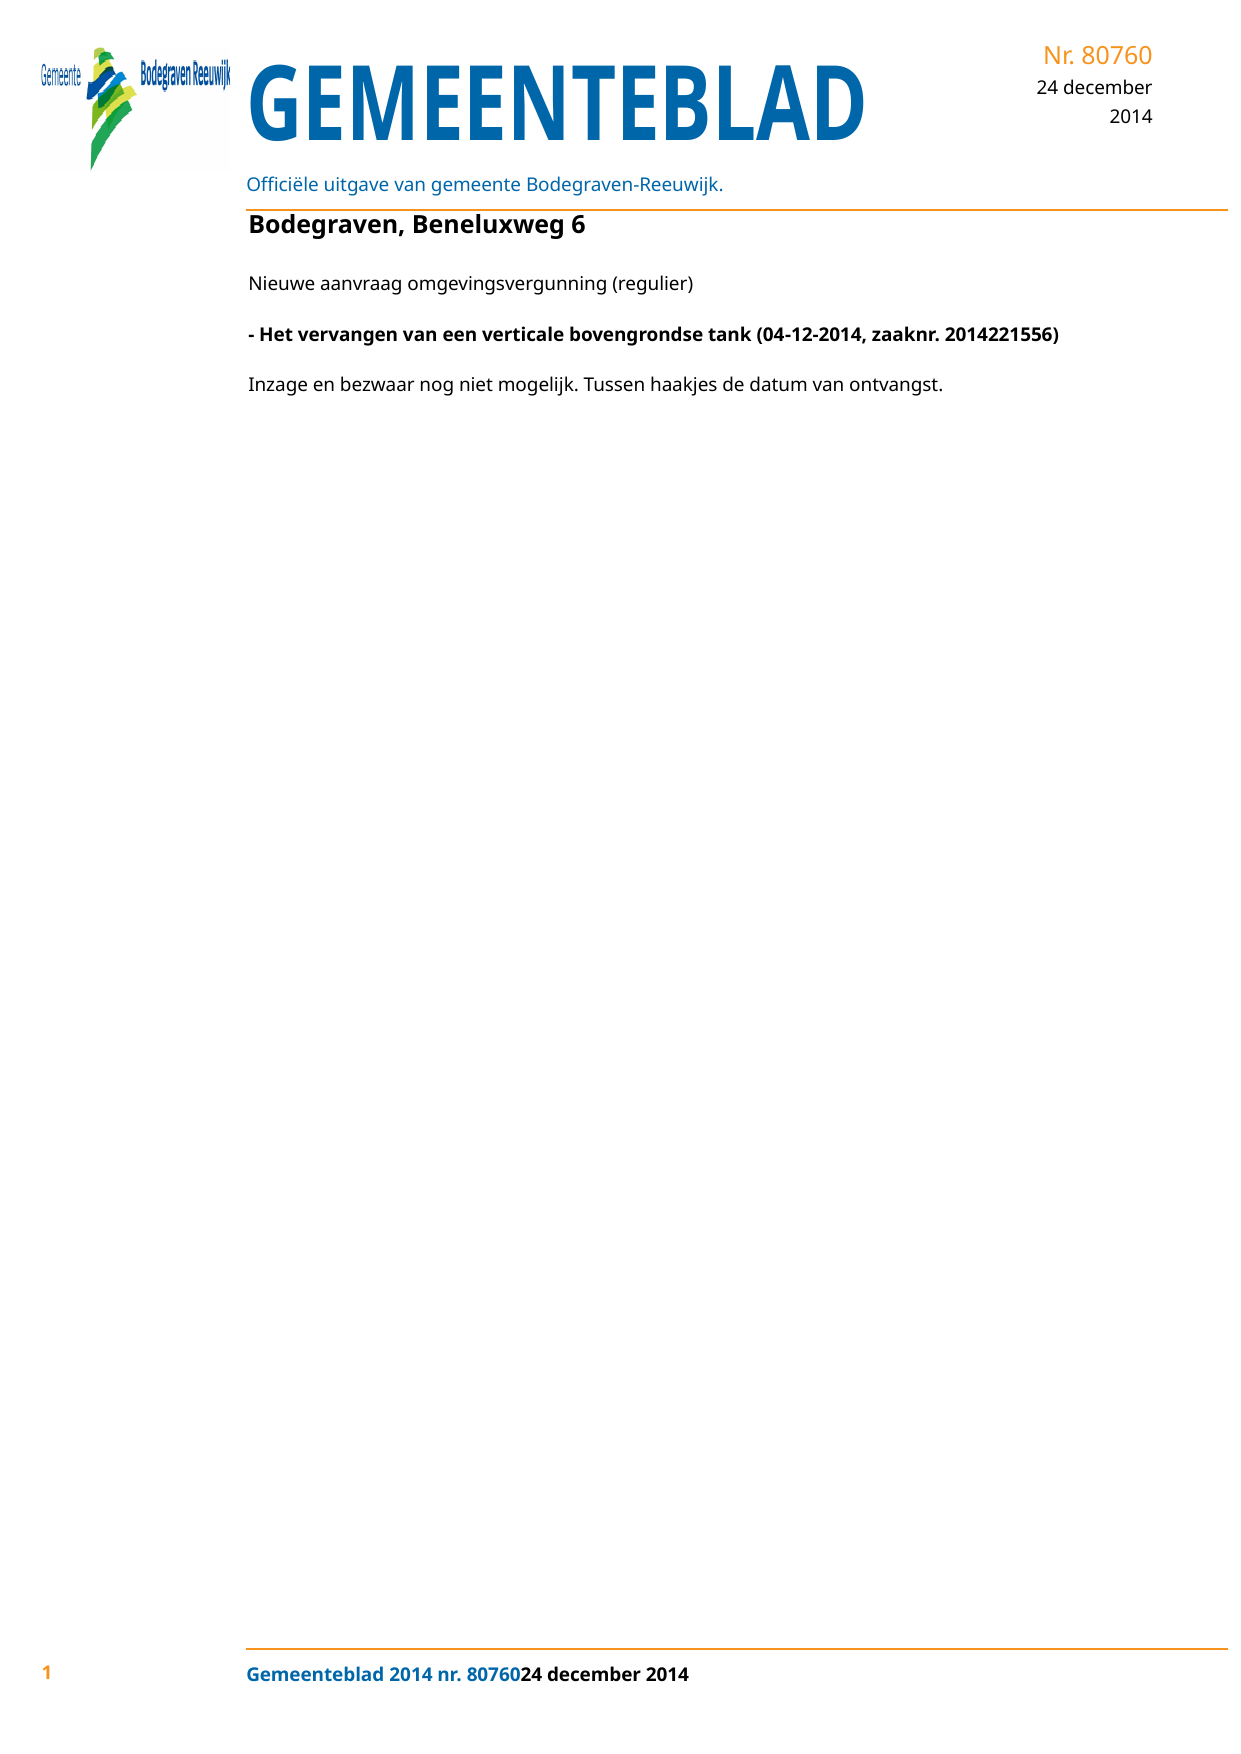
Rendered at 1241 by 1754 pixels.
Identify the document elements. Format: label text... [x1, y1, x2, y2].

text Bodegraven, Beneluxweg 6 [248, 211, 1152, 241]
text Inzage en bezwaar nog niet mogelijk. Tussen haakjes de datum van ontvangst. [248, 371, 1152, 397]
picture [41, 47, 231, 172]
text Nieuwe aanvraag omgevingsvergunning (regulier) [248, 270, 1152, 296]
text - Het vervangen van een verticale bovengrondse tank (04‑12‑2014, zaaknr. 2014221556) [248, 321, 1152, 346]
